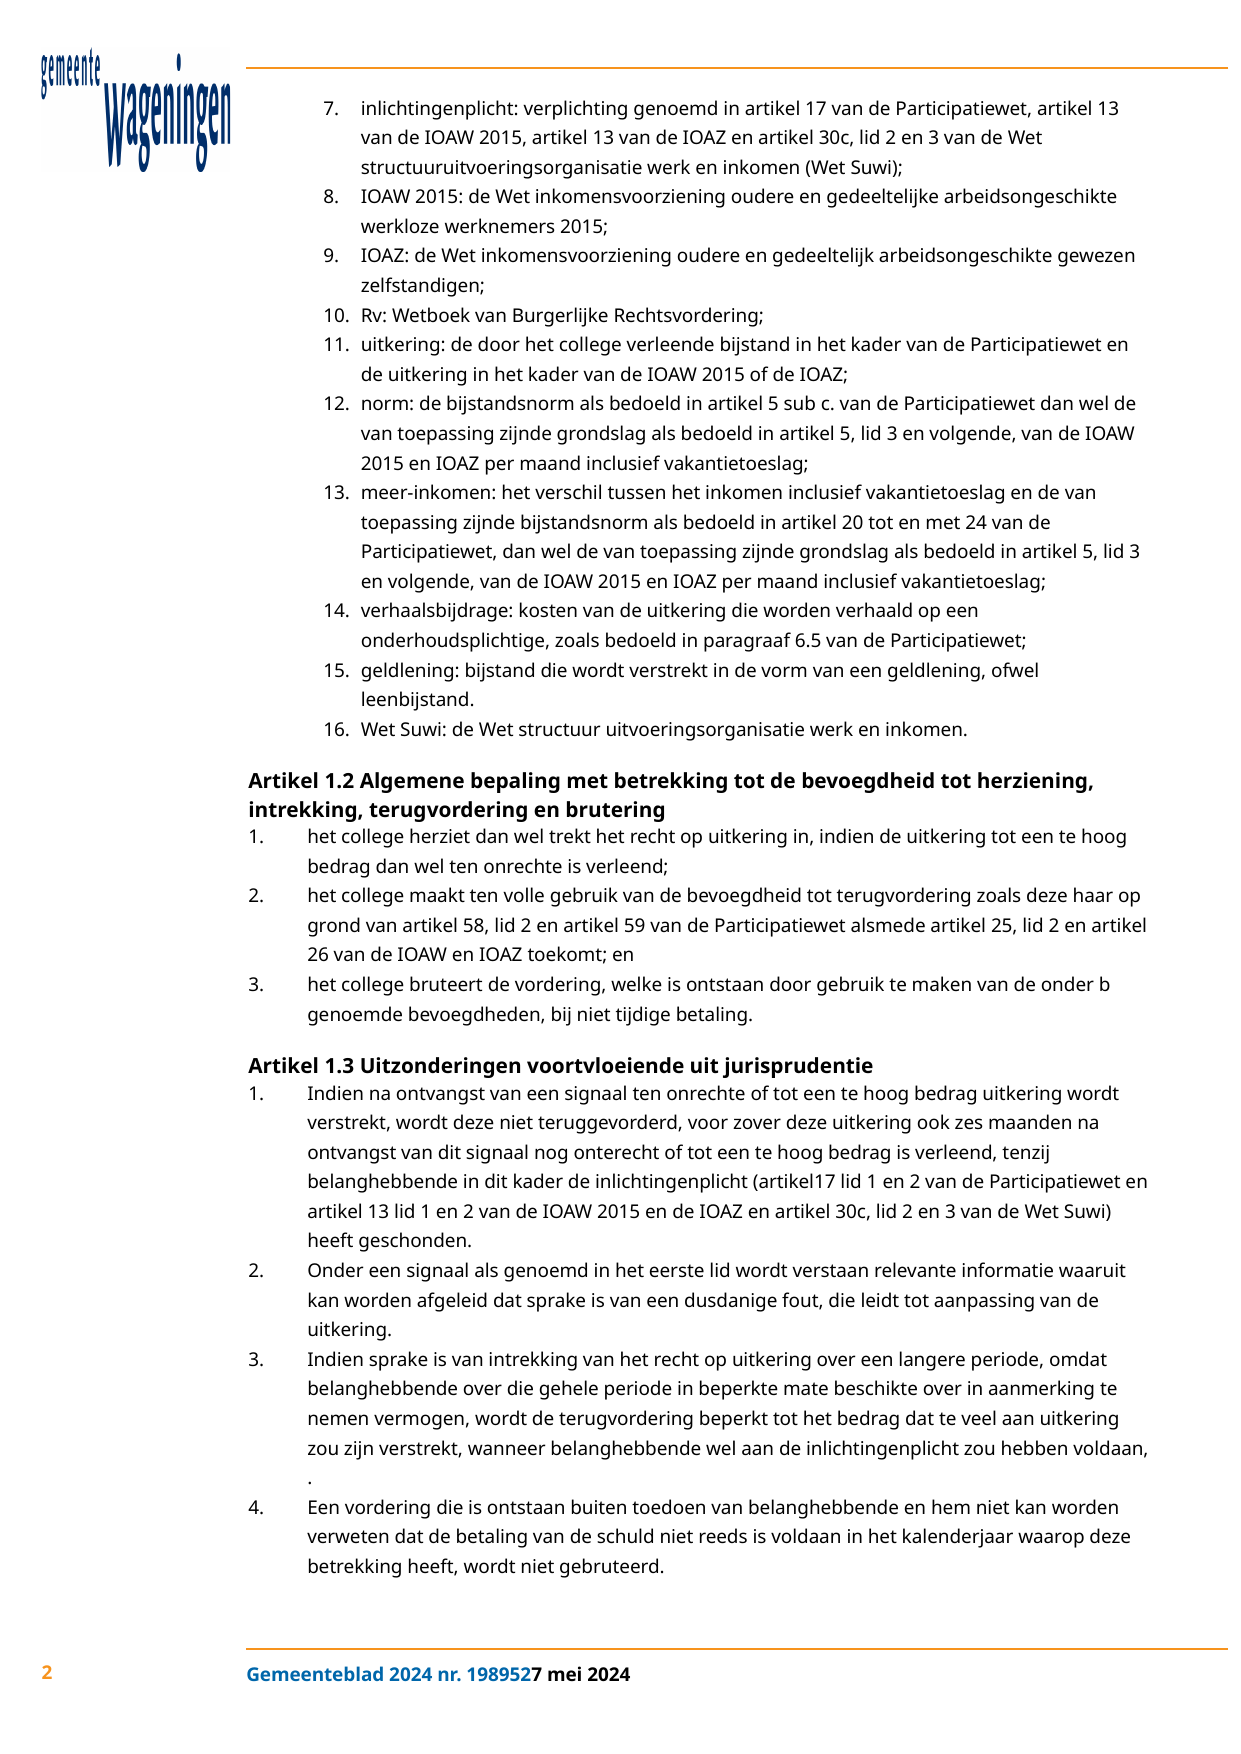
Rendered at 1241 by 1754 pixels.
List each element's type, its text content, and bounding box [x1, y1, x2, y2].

list meer-inkomen: het verschil tussen het inkomen inclusief vakantietoeslag en de van toepassing zijnde bijstandsnorm als bedoeld in artikel 20 tot en met 24 van de Participatiewet, dan wel de van toepassing zijnde grondslag als bedoeld in artikel 5, lid 3 en volgende, van de IOAW 2015 en IOAZ per maand inclusief vakantietoeslag; [323, 479, 1152, 594]
list het college herziet dan wel trekt het recht op uitkering in, indien de uitkering tot een te hoog bedrag dan wel ten onrechte is verleend; [248, 823, 1152, 879]
list Wet Suwi: de Wet structuur uitvoeringsorganisatie werk en inkomen. [323, 716, 1152, 742]
list het college bruteert de vordering, welke is ontstaan door gebruik te maken van de onder b genoemde bevoegdheden, bij niet tijdige betaling. [248, 971, 1152, 1027]
list Indien na ontvangst van een signaal ten onrechte of tot een te hoog bedrag uitkering wordt verstrekt, wordt deze niet teruggevorderd, voor zover deze uitkering ook zes maanden na ontvangst van dit signaal nog onterecht of tot een te hoog bedrag is verleend, tenzij belanghebbende in dit kader de inlichtingenplicht (artikel17 lid 1 en 2 van de Participatiewet en artikel 13 lid 1 en 2 van de IOAW 2015 en de IOAZ en artikel 30c, lid 2 en 3 van de Wet Suwi) heeft geschonden. [248, 1080, 1152, 1253]
list geldlening: bijstand die wordt verstrekt in de vorm van een geldlening, ofwel leenbijstand. [323, 657, 1152, 712]
text Artikel 1.2 Algemene bepaling met betrekking tot de bevoegdheid tot herziening, intrekking, terugvordering en brutering [248, 766, 1152, 823]
list norm: de bijstandsnorm als bedoeld in artikel 5 sub c. van de Participatiewet dan wel de van toepassing zijnde grondslag als bedoeld in artikel 5, lid 3 en volgende, van de IOAW 2015 en IOAZ per maand inclusief vakantietoeslag; [323, 391, 1152, 476]
list Indien sprake is van intrekking van het recht op uitkering over een langere periode, omdat belanghebbende over die gehele periode in beperkte mate beschikte over in aanmerking te nemen vermogen, wordt de terugvordering beperkt tot het bedrag dat te veel aan uitkering zou zijn verstrekt, wanneer belanghebbende wel aan de inlichtingenplicht zou hebben voldaan, . [248, 1346, 1152, 1490]
list IOAW 2015: de Wet inkomensvoorziening oudere en gedeeltelijke arbeidsongeschikte werkloze werknemers 2015; [323, 183, 1152, 239]
list inlichtingenplicht: verplichting genoemd in artikel 17 van de Participatiewet, artikel 13 van de IOAW 2015, artikel 13 van de IOAZ en artikel 30c, lid 2 en 3 van de Wet structuuruitvoeringsorganisatie werk en inkomen (Wet Suwi); [323, 95, 1152, 180]
list verhaalsbijdrage: kosten van de uitkering die worden verhaald op een onderhoudsplichtige, zoals bedoeld in paragraaf 6.5 van de Participatiewet; [323, 598, 1152, 653]
list Rv: Wetboek van Burgerlijke Rechtsvordering; [323, 302, 1152, 328]
list uitkering: de door het college verleende bijstand in het kader van de Participatiewet en de uitkering in het kader van de IOAW 2015 of de IOAZ; [323, 331, 1152, 387]
list het college maakt ten volle gebruik van de bevoegdheid tot terugvordering zoals deze haar op grond van artikel 58, lid 2 en artikel 59 van de Participatiewet alsmede artikel 25, lid 2 en artikel 26 van de IOAW en IOAZ toekomt; en [248, 882, 1152, 967]
list Onder een signaal als genoemd in het eerste lid wordt verstaan relevante informatie waaruit kan worden afgeleid dat sprake is van een dusdanige fout, die leidt tot aanpassing van de uitkering. [248, 1257, 1152, 1342]
list Een vordering die is ontstaan buiten toedoen van belanghebbende en hem niet kan worden verweten dat de betaling van de schuld niet reeds is voldaan in het kalenderjaar waarop deze betrekking heeft, wordt niet gebruteerd. [248, 1494, 1152, 1579]
list IOAZ: de Wet inkomensvoorziening oudere en gedeeltelijk arbeidsongeschikte gewezen zelfstandigen; [323, 243, 1152, 298]
text Artikel 1.3 Uitzonderingen voortvloeiende uit jurisprudentie [248, 1051, 1152, 1080]
picture [41, 47, 231, 172]
